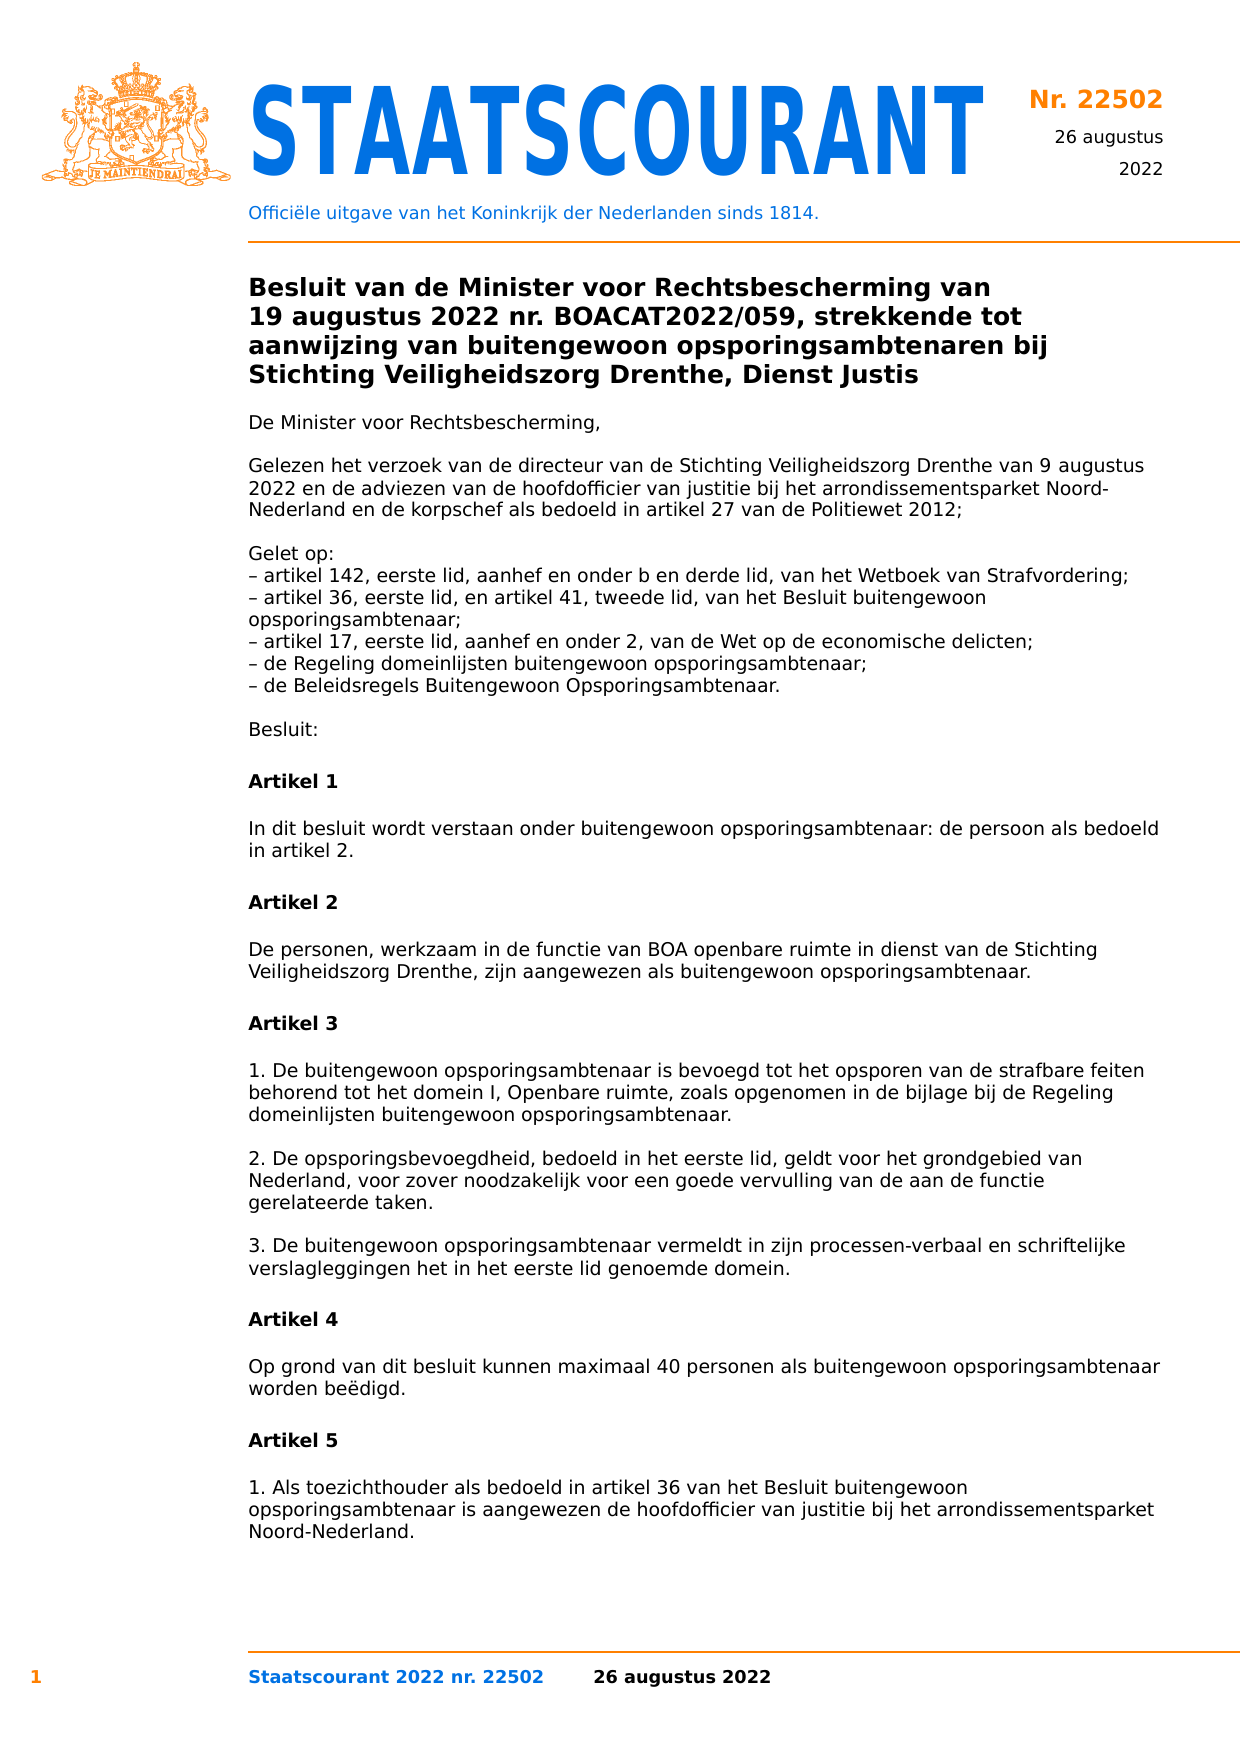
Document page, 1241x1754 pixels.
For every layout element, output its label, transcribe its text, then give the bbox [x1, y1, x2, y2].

text – artikel 142, eerste lid, aanhef en onder b en derde lid, van het Wetboek van Strafvordering; [248, 565, 1163, 587]
table_header Nr. 22502 [998, 62, 1240, 121]
text – de Beleidsregels Buitengewoon Opsporingsambtenaar. [248, 675, 1163, 697]
text – artikel 17, eerste lid, aanhef en onder 2, van de Wet op de economische delicten; [248, 631, 1163, 653]
text – artikel 36, eerste lid, en artikel 41, tweede lid, van het Besluit buitengewoon opsporingsambtenaar; [248, 587, 1163, 631]
table_cell 26 augustus [998, 121, 1240, 153]
text 2. De opsporingsbevoegdheid, bedoeld in het eerste lid, geldt voor het grondgebied van Nederland, voor zover noodzakelijk voor een goede vervulling van de aan de functie gerelateerde taken. [248, 1148, 1163, 1213]
text In dit besluit wordt verstaan onder buitengewoon opsporingsambtenaar: de persoon als bedoeld in artikel 2. [248, 818, 1163, 862]
table_header [25, 62, 248, 241]
subtitle Artikel 3 [248, 1013, 1163, 1035]
text Gelezen het verzoek van de directeur van de Stichting Veiligheidszorg Drenthe van 9 augustus 2022 en de adviezen van de hoofdofficier van justitie bij het arrondissementsparket Noord-Nederland en de korpschef als bedoeld in artikel 27 van de Politiewet 2012; [248, 455, 1163, 521]
subtitle Besluit van de Minister voor Rechtsbescherming van 19 augustus 2022 nr. BOACAT2022/059, strekkende tot aanwijzing van buitengewoon opsporingsambtenaren bij Stichting Veiligheidszorg Drenthe, Dienst Justis [248, 273, 1163, 390]
subtitle Artikel 4 [248, 1309, 1163, 1331]
text 1. Als toezichthouder als bedoeld in artikel 36 van het Besluit buitengewoon opsporingsambtenaar is aangewezen de hoofdofficier van justitie bij het arrondissementsparket Noord-Nederland. [248, 1477, 1163, 1543]
text – de Regeling domeinlijsten buitengewoon opsporingsambtenaar; [248, 653, 1163, 675]
subtitle Artikel 1 [248, 771, 1163, 793]
text De Minister voor Rechtsbescherming, [248, 412, 1163, 433]
picture [41, 62, 231, 186]
text 3. De buitengewoon opsporingsambtenaar vermeldt in zijn processen-verbaal en schriftelijke verslagleggingen het in het eerste lid genoemde domein. [248, 1235, 1163, 1279]
table_cell 2022 [998, 153, 1240, 203]
text De personen, werkzaam in de functie van BOA openbare ruimte in dienst van de Stichting Veiligheidszorg Drenthe, zijn aangewezen als buitengewoon opsporingsambtenaar. [248, 939, 1163, 983]
table_cell Officiële uitgave van het Koninkrijk der Nederlanden sinds 1814. [248, 203, 1240, 241]
text 1. De buitengewoon opsporingsambtenaar is bevoegd tot het opsporen van de strafbare feiten behorend tot het domein I, Openbare ruimte, zoals opgenomen in de bijlage bij de Regeling domeinlijsten buitengewoon opsporingsambtenaar. [248, 1060, 1163, 1126]
text Op grond van dit besluit kunnen maximaal 40 personen als buitengewoon opsporingsambtenaar worden beëdigd. [248, 1356, 1163, 1400]
table_header STAATSCOURANT [248, 62, 998, 203]
text Besluit: [248, 719, 1163, 741]
subtitle Artikel 5 [248, 1430, 1163, 1452]
subtitle Artikel 2 [248, 892, 1163, 914]
text Gelet op: [248, 543, 1163, 565]
